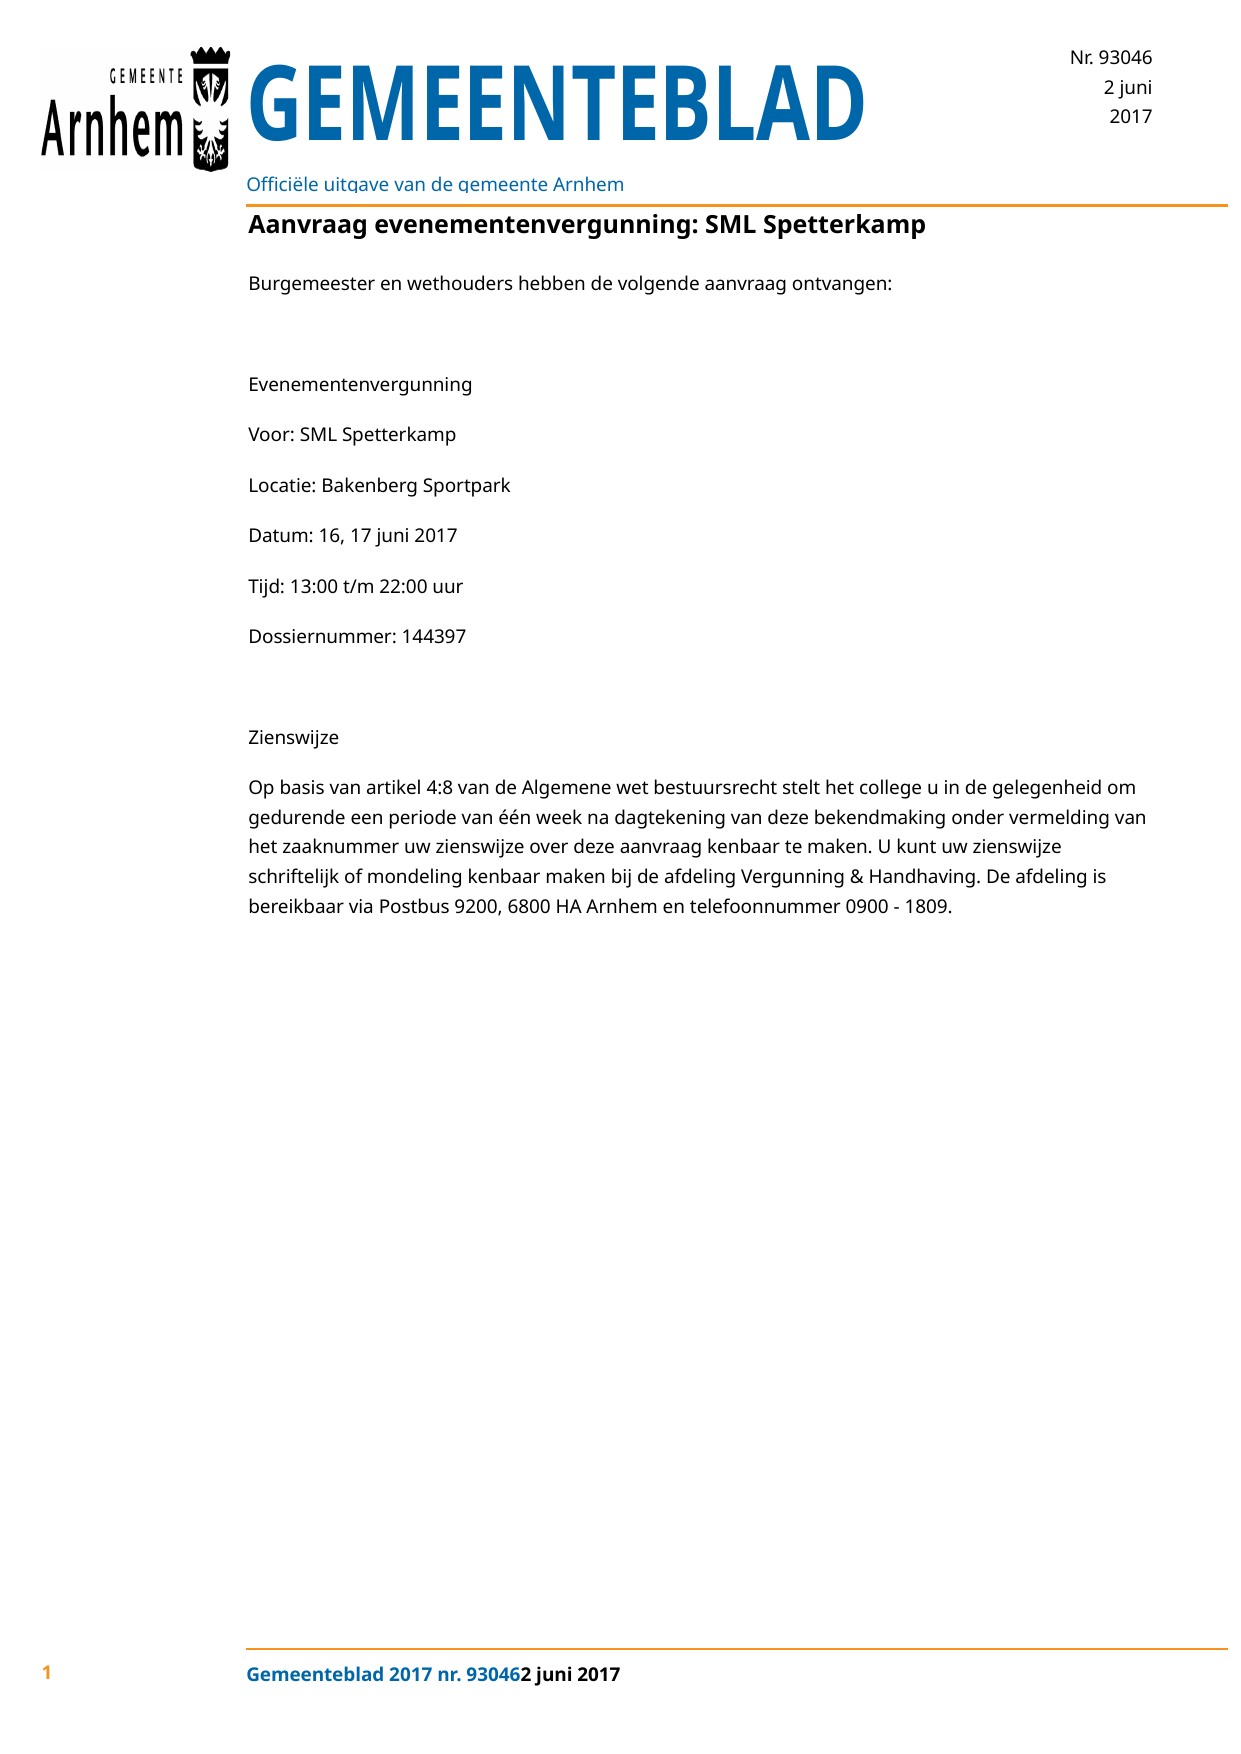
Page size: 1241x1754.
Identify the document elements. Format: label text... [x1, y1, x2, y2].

text Zienswijze [248, 724, 1152, 750]
text Evenementenvergunning [248, 371, 1152, 397]
text Dossiernummer: 144397 [248, 623, 1152, 649]
picture [41, 47, 231, 172]
text Locatie: Bakenberg Sportpark [248, 472, 1152, 498]
text Voor: SML Spetterkamp [248, 422, 1152, 447]
text Tijd: 13:00 t/m 22:00 uur [248, 573, 1152, 598]
text Aanvraag evenementenvergunning: SML Spetterkamp [248, 207, 1152, 241]
text Datum: 16, 17 juni 2017 [248, 522, 1152, 548]
text Op basis van artikel 4:8 van de Algemene wet bestuursrecht stelt het college u in de gelegenheid om gedurende een periode van één week na dagtekening van deze bekendmaking onder vermelding van het zaaknummer uw zienswijze over deze aanvraag kenbaar te maken. U kunt uw zienswijze schriftelijk of mondeling kenbaar maken bij de afdeling Vergunning & Handhaving. De afdeling is bereikbaar via Postbus 9200, 6800 HA Arnhem en telefoonnummer 0900 - 1809. [248, 774, 1152, 918]
text Burgemeester en wethouders hebben de volgende aanvraag ontvangen: [248, 270, 1152, 296]
